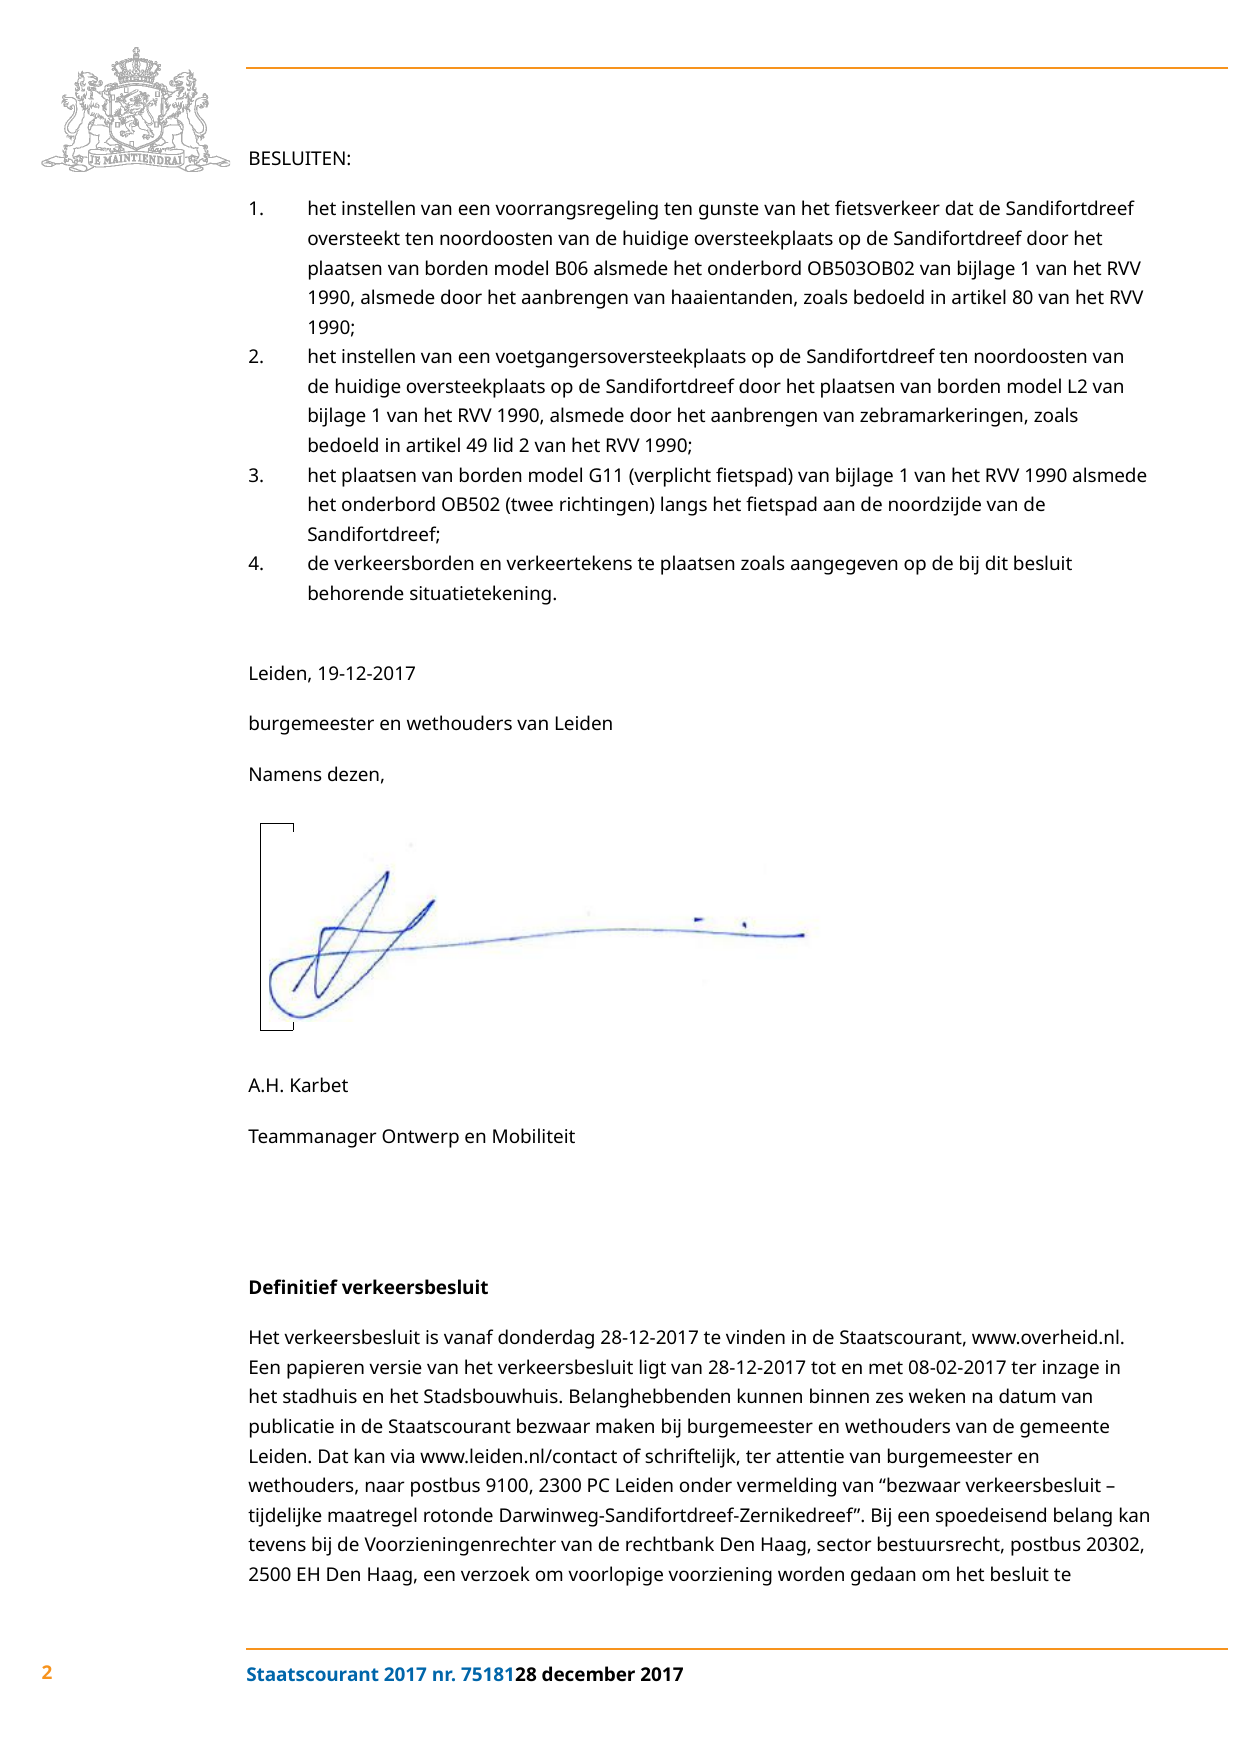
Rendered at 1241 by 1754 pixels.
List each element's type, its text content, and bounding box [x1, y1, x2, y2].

list het instellen van een voetgangersoversteekplaats op de Sandifortdreef ten noordoosten van de huidige oversteekplaats op de Sandifortdreef door het plaatsen van borden model L2 van bijlage 1 van het RVV 1990, alsmede door het aanbrengen van zebramarkeringen, zoals bedoeld in artikel 49 lid 2 van het RVV 1990; [248, 343, 1152, 458]
list het instellen van een voorrangsregeling ten gunste van het fietsverkeer dat de Sandifortdreef oversteekt ten noordoosten van de huidige oversteekplaats op de Sandifortdreef door het plaatsen van borden model B06 alsmede het onderbord OB503OB02 van bijlage 1 van het RVV 1990, alsmede door het aanbrengen van haaientanden, zoals bedoeld in artikel 80 van het RVV 1990; [248, 196, 1152, 340]
text BESLUITEN: [248, 145, 1152, 171]
text Het verkeersbesluit is vanaf donderdag 28-12-2017 te vinden in de Staatscourant, www.overheid.nl. Een papieren versie van het verkeersbesluit ligt van 28-12-2017 tot en met 08-02-2017 ter inzage in het stadhuis en het Stadsbouwhuis. Belanghebbenden kunnen binnen zes weken na datum van publicatie in de Staatscourant bezwaar maken bij burgemeester en wethouders van de gemeente Leiden. Dat kan via www.leiden.nl/contact of schriftelijk, ter attentie van burgemeester en wethouders, naar postbus 9100, 2300 PC Leiden onder vermelding van “bezwaar verkeersbesluit –tijdelijke maatregel rotonde Darwinweg-Sandifortdreef-Zernikedreef”. Bij een spoedeisend belang kan tevens bij de Voorzieningenrechter van de rechtbank Den Haag, sector bestuursrecht, postbus 20302, 2500 EH Den Haag, een verzoek om voorlopige voorziening worden gedaan om het besluit te [248, 1324, 1152, 1587]
picture [41, 47, 231, 172]
text Definitief verkeersbesluit [248, 1274, 1152, 1300]
text A.H. Karbet [248, 1072, 1152, 1098]
picture [268, 832, 843, 1022]
text Namens dezen, [248, 761, 1152, 787]
text Leiden, 19-12-2017 [248, 660, 1152, 686]
list het plaatsen van borden model G11 (verplicht fietspad) van bijlage 1 van het RVV 1990 alsmede het onderbord OB502 (twee richtingen) langs het fietspad aan de noordzijde van de Sandifortdreef; [248, 462, 1152, 547]
text Teammanager Ontwerp en Mobiliteit [248, 1123, 1152, 1148]
text burgemeester en wethouders van Leiden [248, 711, 1152, 736]
list de verkeersborden en verkeertekens te plaatsen zoals aangegeven op de bij dit besluit behorende situatietekening. [248, 551, 1152, 606]
